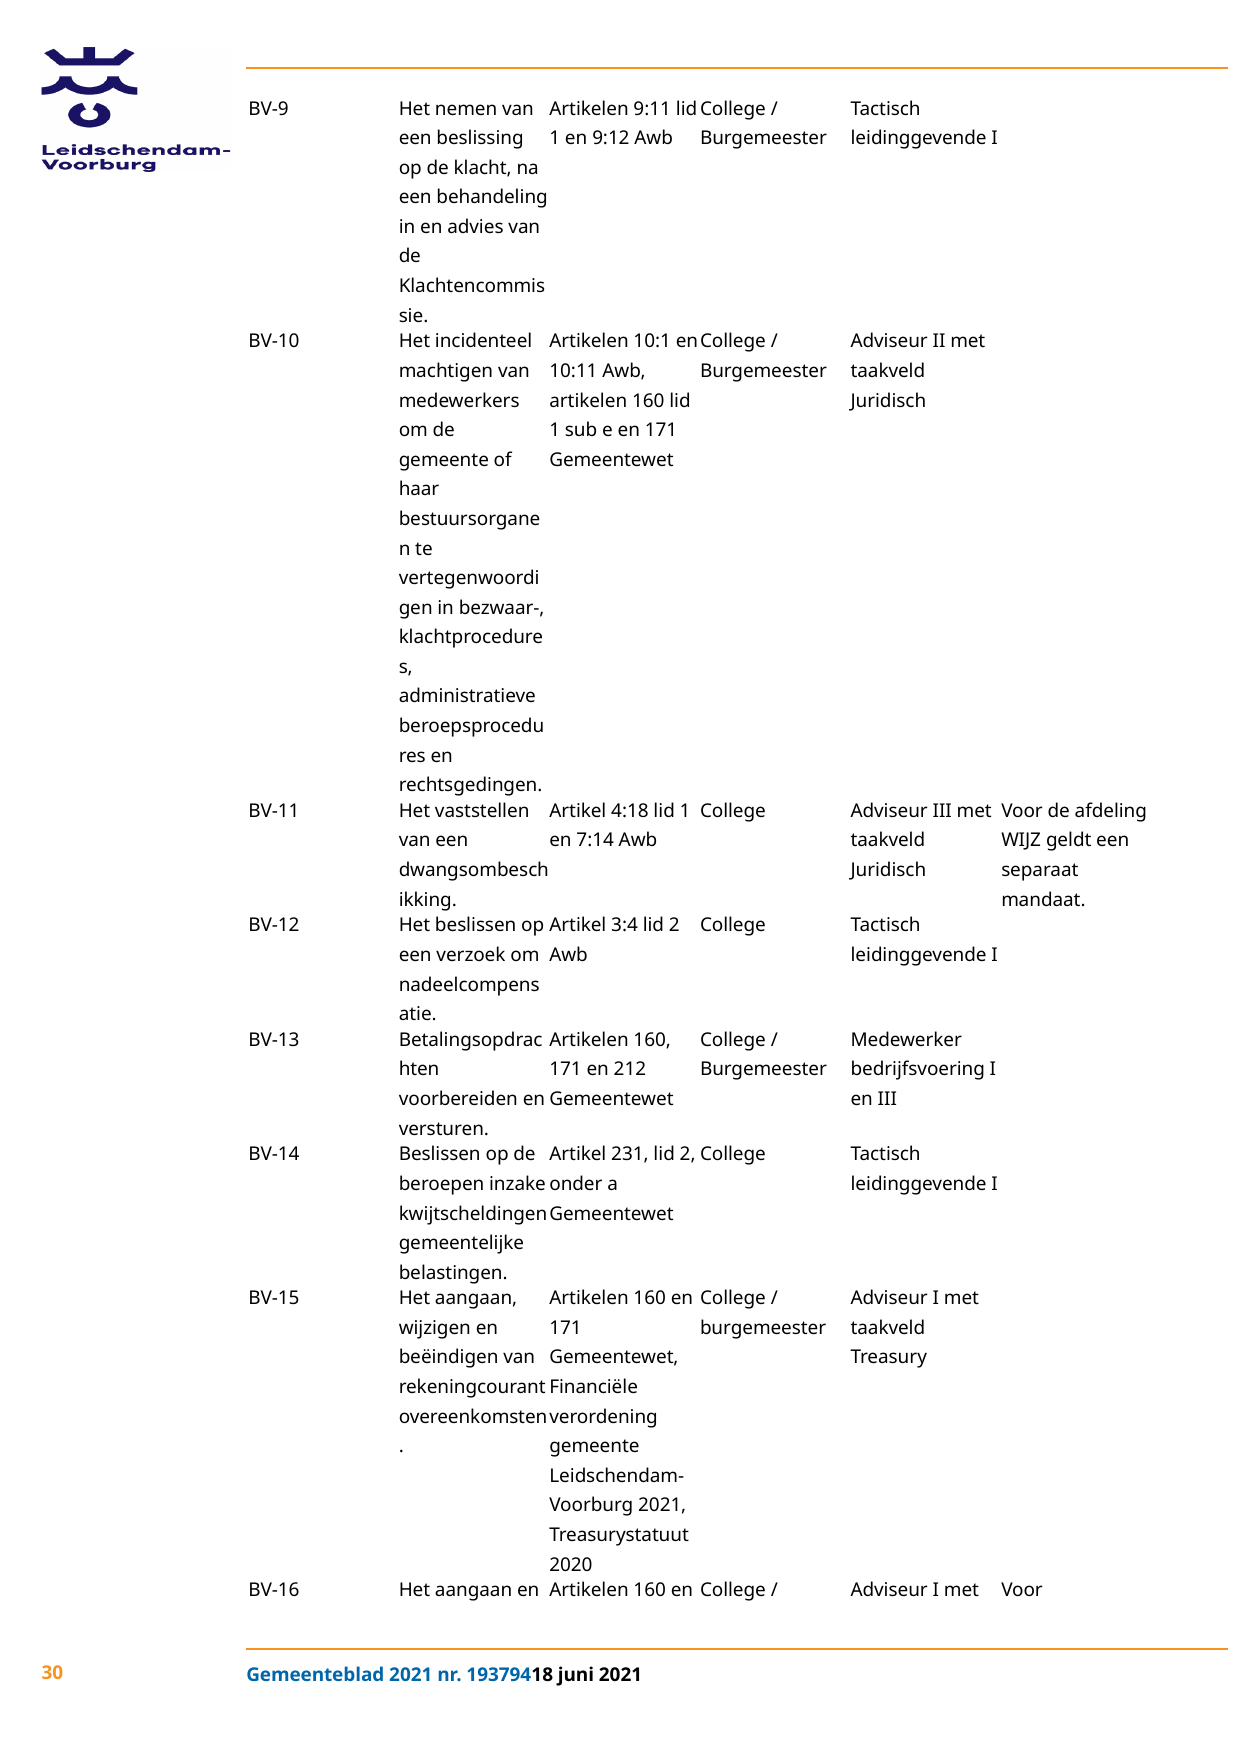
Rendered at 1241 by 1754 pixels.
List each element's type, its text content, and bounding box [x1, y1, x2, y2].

table_cell Artikel 4:18 lid 1 en 7:14 Awb [549, 797, 700, 912]
table_cell Artikelen 160 en [549, 1577, 700, 1602]
table_cell Voor de afdeling WIJZ geldt een separaat mandaat. [1001, 797, 1152, 912]
table_cell Het incidenteel machtigen van medewerkers om de gemeente of haar bestuursorganen te vertegenwoordigen in bezwaar-, klachtprocedures, administratieve beroepsprocedures en rechtsgedingen. [399, 328, 549, 797]
table_cell [1001, 1285, 1152, 1577]
table_cell [1001, 328, 1152, 797]
table_cell College [700, 912, 850, 1026]
table_cell Artikelen 160, 171 en 212 Gemeentewet [549, 1026, 700, 1141]
table_cell Tactisch leidinggevende I [850, 95, 1001, 328]
table_cell Voor [1001, 1577, 1152, 1602]
table_cell Adviseur II met taakveld Juridisch [850, 328, 1001, 797]
table_cell Adviseur I met taakveld Treasury [850, 1285, 1001, 1577]
table_cell College / [700, 1577, 850, 1602]
picture [41, 47, 231, 172]
table_cell BV-12 [248, 912, 398, 1026]
table_cell [1001, 912, 1152, 1026]
table_cell BV-14 [248, 1141, 398, 1284]
table_cell BV-10 [248, 328, 398, 797]
table_cell [1001, 1141, 1152, 1284]
table_cell BV-11 [248, 797, 398, 912]
table_cell BV-16 [248, 1577, 398, 1602]
table_cell College / Burgemeester [700, 1026, 850, 1141]
table_cell [1001, 1026, 1152, 1141]
table_cell College / burgemeester [700, 1285, 850, 1577]
table_cell College / Burgemeester [700, 328, 850, 797]
table_cell Het nemen van een beslissing op de klacht, na een behandeling in en advies van de Klachtencommissie. [399, 95, 549, 328]
table_cell Adviseur III met taakveld Juridisch [850, 797, 1001, 912]
table_cell Artikelen 10:1 en 10:11 Awb, artikelen 160 lid 1 sub e en 171 Gemeentewet [549, 328, 700, 797]
table_cell College [700, 1141, 850, 1284]
table_cell Adviseur I met [850, 1577, 1001, 1602]
table_cell BV-9 [248, 95, 398, 328]
table_cell Het aangaan, wijzigen en beëindigen van rekeningcourant overeenkomsten. [399, 1285, 549, 1577]
table_cell [1001, 95, 1152, 328]
table_cell Beslissen op de beroepen inzake kwijtscheldingen gemeentelijke belastingen. [399, 1141, 549, 1284]
table_cell Het vaststellen van een dwangsombeschikking. [399, 797, 549, 912]
table_cell BV-15 [248, 1285, 398, 1577]
table_cell Artikel 3:4 lid 2 Awb [549, 912, 700, 1026]
table_cell Artikelen 160 en 171 Gemeentewet, Financiële verordening gemeente Leidschendam-Voorburg 2021, Treasurystatuut 2020 [549, 1285, 700, 1577]
table_cell Artikelen 9:11 lid 1 en 9:12 Awb [549, 95, 700, 328]
table_cell College [700, 797, 850, 912]
table_cell Het aangaan en [399, 1577, 549, 1602]
table_cell Het beslissen op een verzoek om nadeelcompensatie. [399, 912, 549, 1026]
table_cell Artikel 231, lid 2, onder a Gemeentewet [549, 1141, 700, 1284]
table_cell Betalingsopdrachten voorbereiden en versturen. [399, 1026, 549, 1141]
table_cell BV-13 [248, 1026, 398, 1141]
table_cell Tactisch leidinggevende I [850, 912, 1001, 1026]
table_cell College / Burgemeester [700, 95, 850, 328]
table_cell Tactisch leidinggevende I [850, 1141, 1001, 1284]
table_cell Medewerker bedrijfsvoering I en III [850, 1026, 1001, 1141]
